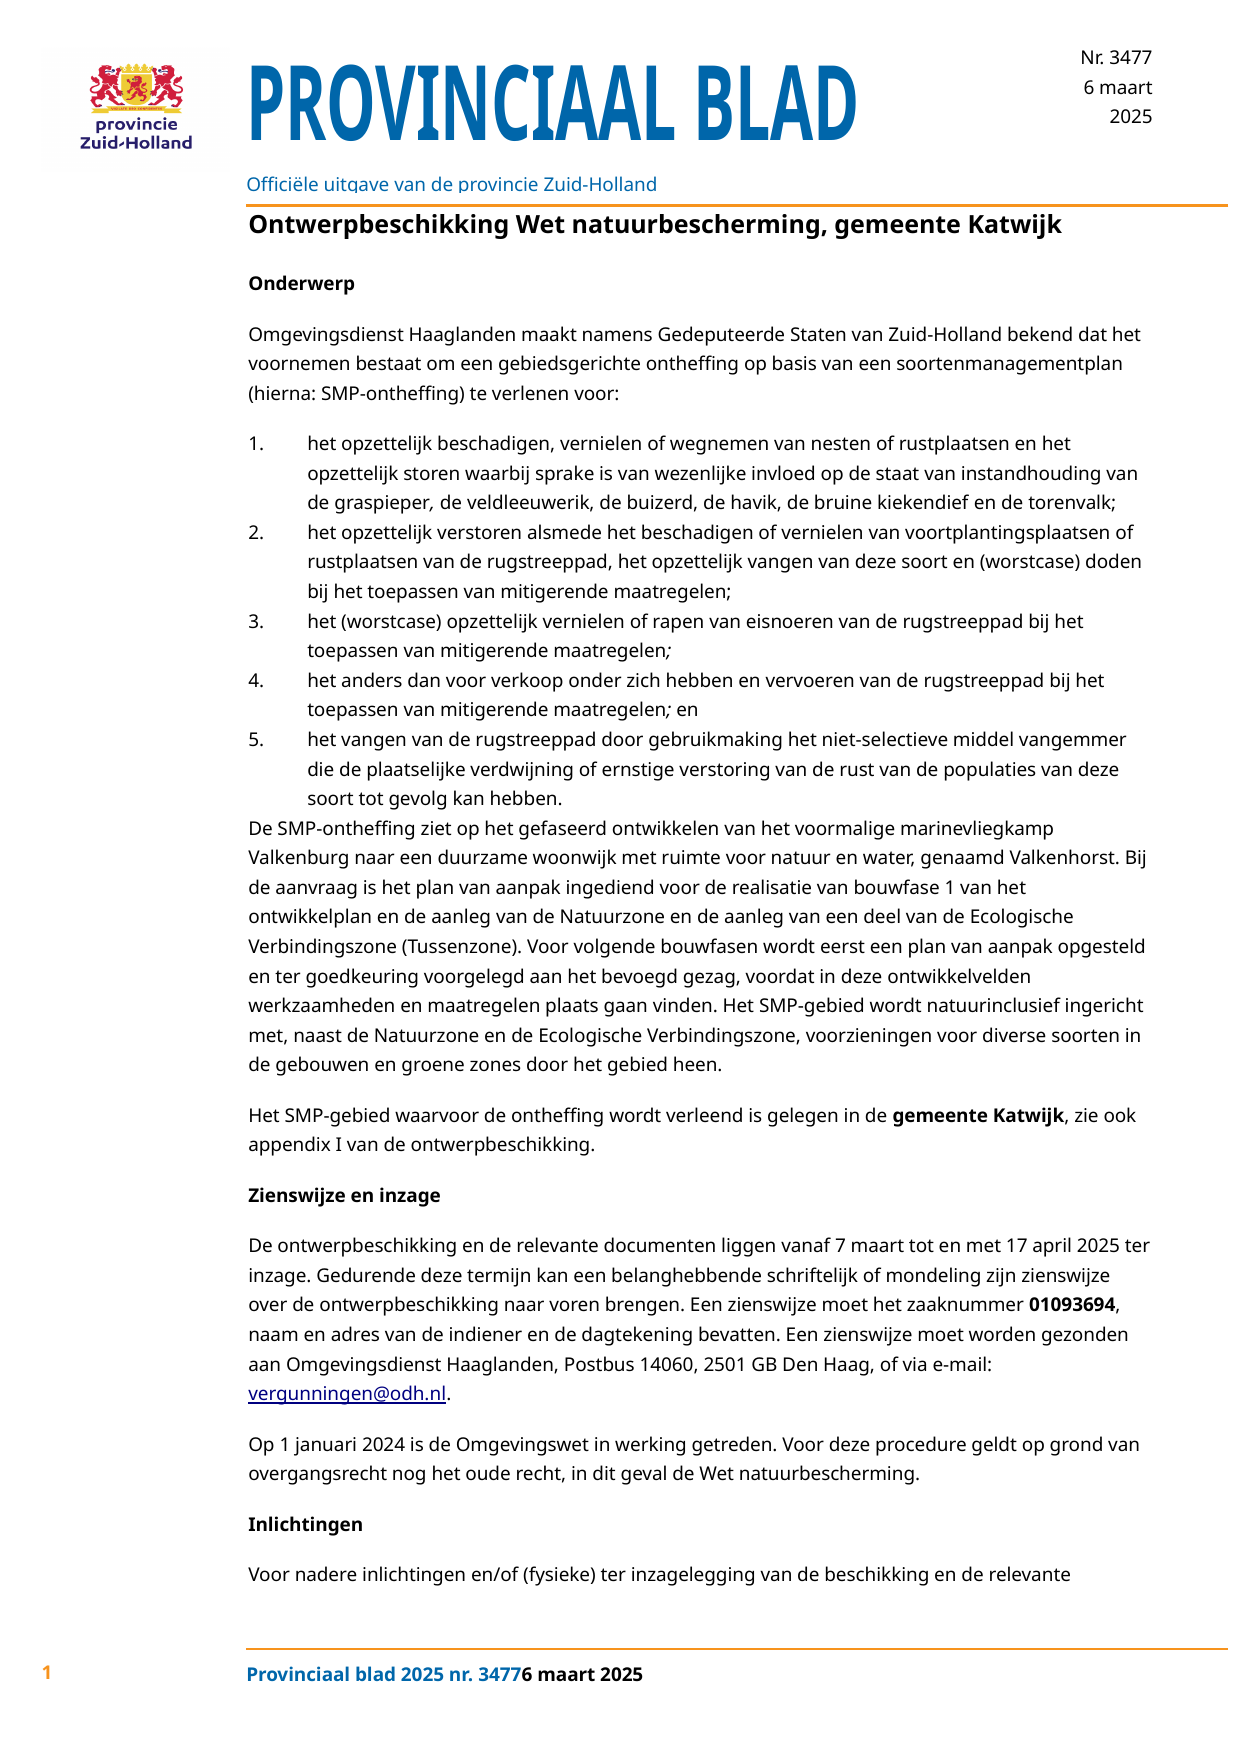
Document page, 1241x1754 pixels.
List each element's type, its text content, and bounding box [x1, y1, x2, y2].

text Het SMP-gebied waarvoor de ontheffing wordt verleend is gelegen in de gemeente Katwijk, zie ook appendix I van de ontwerpbeschikking. [248, 1102, 1152, 1157]
text Op 1 januari 2024 is de Omgevingswet in werking getreden. Voor deze procedure geldt op grond van overgangsrecht nog het oude recht, in dit geval de Wet natuurbescherming. [248, 1431, 1152, 1486]
text De SMP-ontheffing ziet op het gefaseerd ontwikkelen van het voormalige marinevliegkamp Valkenburg naar een duurzame woonwijk met ruimte voor natuur en water, genaamd Valkenhorst. Bij de aanvraag is het plan van aanpak ingediend voor de realisatie van bouwfase 1 van het ontwikkelplan en de aanleg van de Natuurzone en de aanleg van een deel van de Ecologische Verbindingszone (Tussenzone). Voor volgende bouwfasen wordt eerst een plan van aanpak opgesteld en ter goedkeuring voorgelegd aan het bevoegd gezag, voordat in deze ontwikkelvelden werkzaamheden en maatregelen plaats gaan vinden. Het SMP-gebied wordt natuurinclusief ingericht met, naast de Natuurzone en de Ecologische Verbindingszone, voorzieningen voor diverse soorten in de gebouwen en groene zones door het gebied heen. [248, 815, 1152, 1077]
list het vangen van de rugstreeppad door gebruikmaking het niet-selectieve middel vangemmer die de plaatselijke verdwijning of ernstige verstoring van de rust van de populaties van deze soort tot gevolg kan hebben. [248, 726, 1152, 811]
text Voor nadere inlichtingen en/of (fysieke) ter inzagelegging van de beschikking en de relevante [248, 1561, 1152, 1587]
picture [41, 47, 231, 172]
text Omgevingsdienst Haaglanden maakt namens Gedeputeerde Staten van Zuid-Holland bekend dat het voornemen bestaat om een gebiedsgerichte ontheffing op basis van een soortenmanagementplan (hierna: SMP-ontheffing) te verlenen voor: [248, 321, 1152, 406]
list het opzettelijk verstoren alsmede het beschadigen of vernielen van voortplantingsplaatsen of rustplaatsen van de rugstreeppad, het opzettelijk vangen van deze soort en (worstcase) doden bij het toepassen van mitigerende maatregelen; [248, 519, 1152, 604]
list het opzettelijk beschadigen, vernielen of wegnemen van nesten of rustplaatsen en het opzettelijk storen waarbij sprake is van wezenlijke invloed op de staat van instandhouding van de graspieper, de veldleeuwerik, de buizerd, de havik, de bruine kiekendief en de torenvalk; [248, 430, 1152, 515]
list het (worstcase) opzettelijk vernielen of rapen van eisnoeren van de rugstreeppad bij het toepassen van mitigerende maatregelen; [248, 608, 1152, 663]
text De ontwerpbeschikking en de relevante documenten liggen vanaf 7 maart tot en met 17 april 2025 ter inzage. Gedurende deze termijn kan een belanghebbende schriftelijk of mondeling zijn zienswijze over de ontwerpbeschikking naar voren brengen. Een zienswijze moet het zaaknummer 01093694, naam en adres van de indiener en de dagtekening bevatten. Een zienswijze moet worden gezonden aan Omgevingsdienst Haaglanden, Postbus 14060, 2501 GB Den Haag, of via e-mail: vergunningen@odh.nl. [248, 1232, 1152, 1406]
text Inlichtingen [248, 1511, 1152, 1536]
list het anders dan voor verkoop onder zich hebben en vervoeren van de rugstreeppad bij het toepassen van mitigerende maatregelen; en [248, 667, 1152, 722]
text Onderwerp [248, 270, 1152, 296]
text Ontwerpbeschikking Wet natuurbescherming, gemeente Katwijk [248, 207, 1152, 241]
text Zienswijze en inzage [248, 1182, 1152, 1208]
